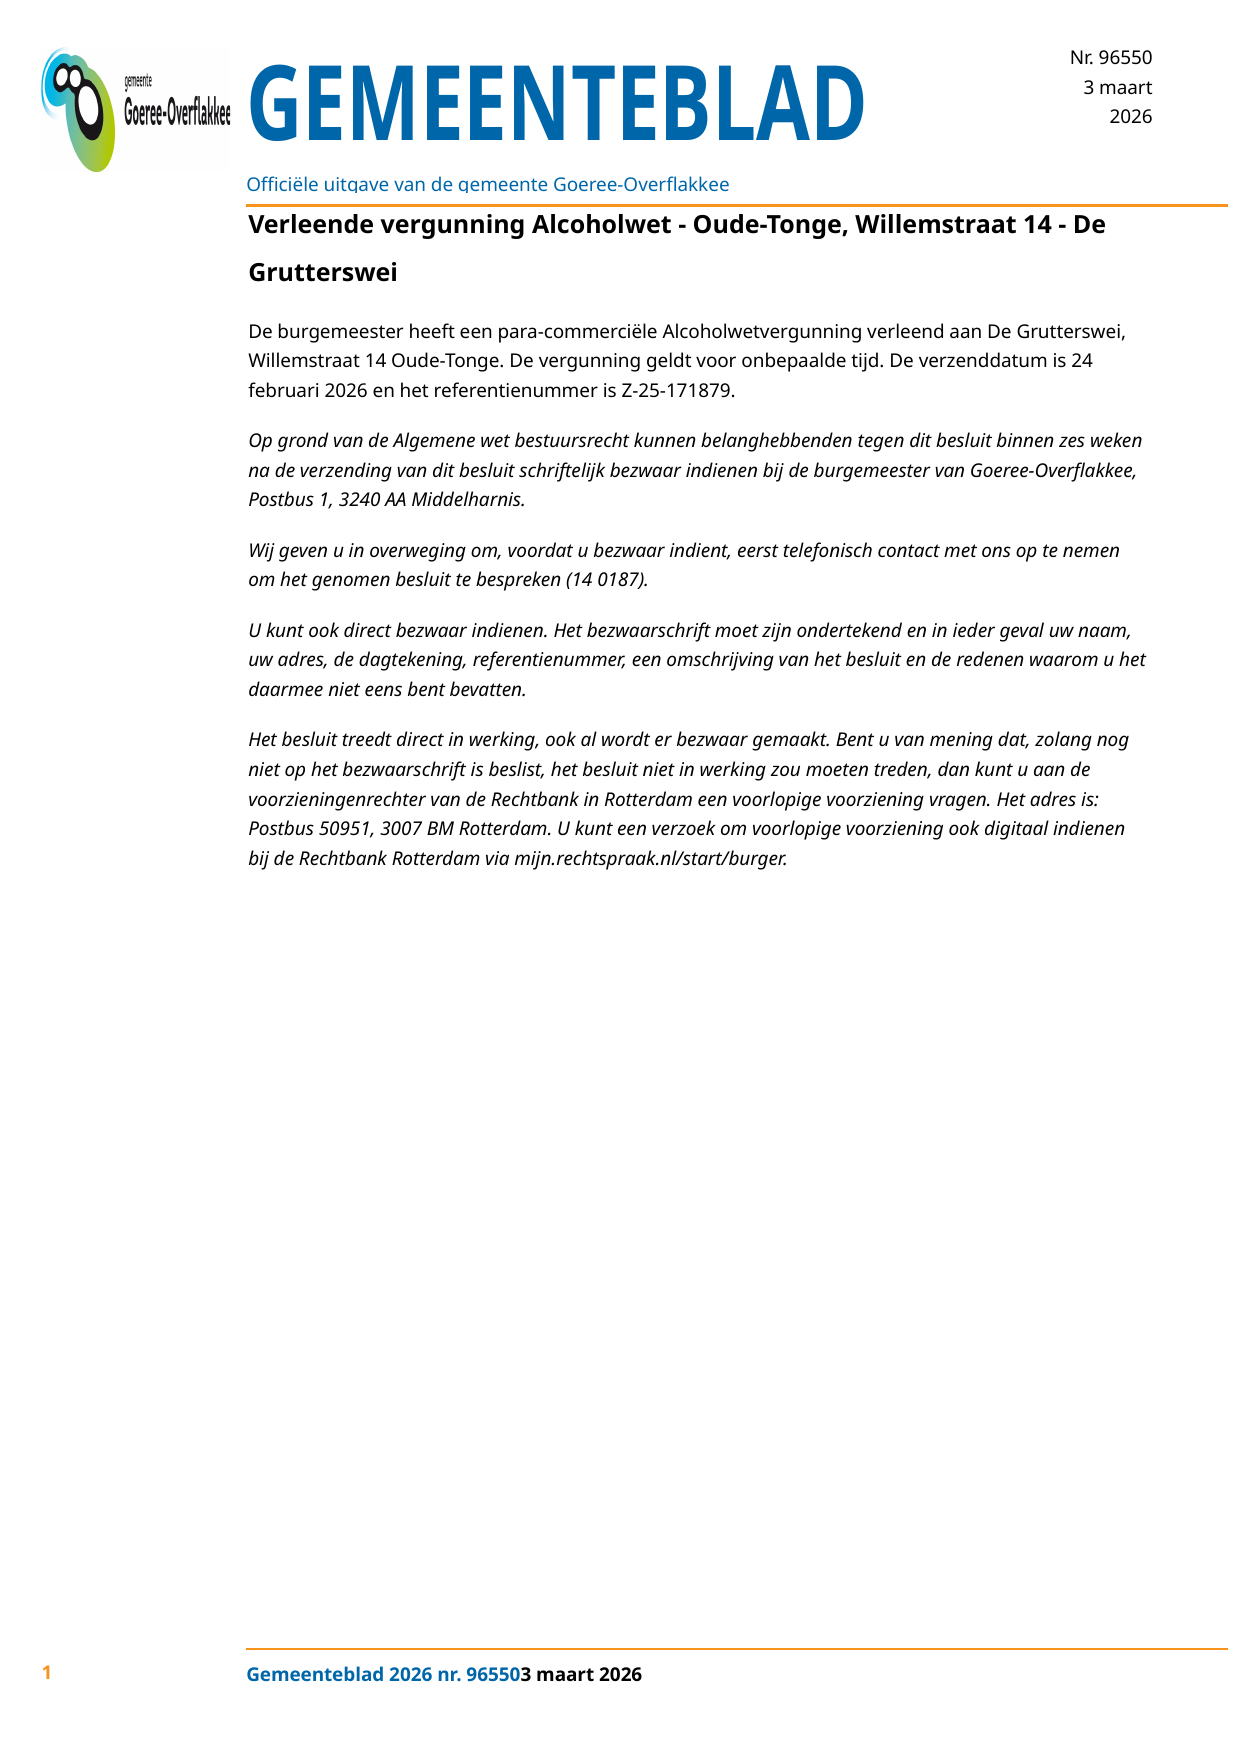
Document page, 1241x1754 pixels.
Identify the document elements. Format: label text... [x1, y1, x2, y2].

text Verleende vergunning Alcoholwet - Oude-Tonge, Willemstraat 14 - De Grutterswei [248, 207, 1152, 288]
text Wij geven u in overweging om, voordat u bezwaar indient, eerst telefonisch contact met ons op te nemen om het genomen besluit te bespreken (14 0187). [248, 537, 1152, 592]
picture [41, 47, 231, 172]
text Het besluit treedt direct in werking, ook al wordt er bezwaar gemaakt. Bent u van mening dat, zolang nog niet op het bezwaarschrift is beslist, het besluit niet in werking zou moeten treden, dan kunt u aan de voorzieningenrechter van de Rechtbank in Rotterdam een voorlopige voorziening vragen. Het adres is: Postbus 50951, 3007 BM Rotterdam. U kunt een verzoek om voorlopige voorziening ook digitaal indienen bij de Rechtbank Rotterdam via mijn.rechtspraak.nl/start/burger. [248, 727, 1152, 871]
text Op grond van de Algemene wet bestuursrecht kunnen belanghebbenden tegen dit besluit binnen zes weken na de verzending van dit besluit schriftelijk bezwaar indienen bij de burgemeester van Goeree-Overflakkee, Postbus 1, 3240 AA Middelharnis. [248, 427, 1152, 512]
text U kunt ook direct bezwaar indienen. Het bezwaarschrift moet zijn ondertekend en in ieder geval uw naam, uw adres, de dagtekening, referentienummer, een omschrijving van het besluit en de redenen waarom u het daarmee niet eens bent bevatten. [248, 617, 1152, 702]
text De burgemeester heeft een para-commerciële Alcoholwetvergunning verleend aan De Grutterswei, Willemstraat 14 Oude-Tonge. De vergunning geldt voor onbepaalde tijd. De verzenddatum is 24 februari 2026 en het referentienummer is Z-25-171879. [248, 318, 1152, 403]
